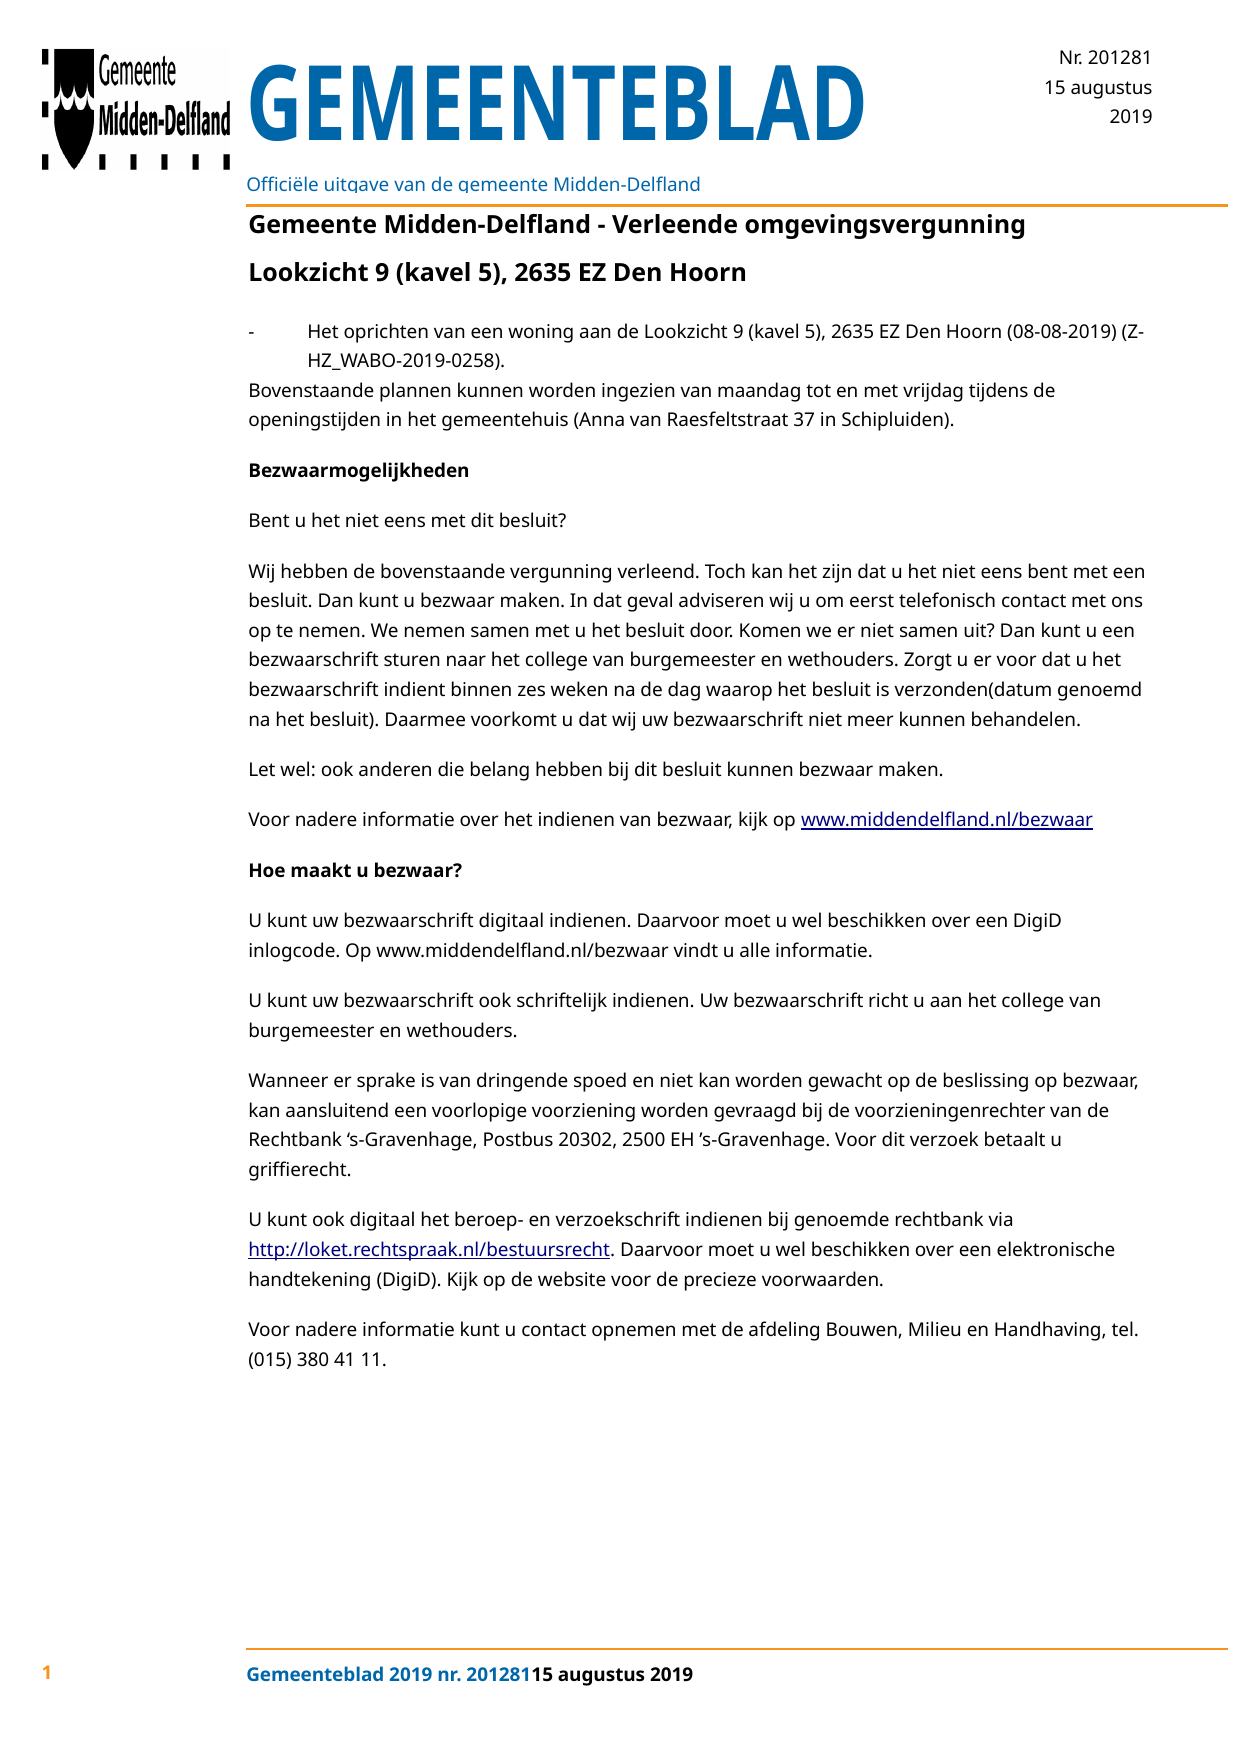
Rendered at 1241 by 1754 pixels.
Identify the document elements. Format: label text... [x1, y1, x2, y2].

text U kunt uw bezwaarschrift digitaal indienen. Daarvoor moet u wel beschikken over een DigiD inlogcode. Op www.middendelfland.nl/bezwaar vindt u alle informatie. [248, 907, 1152, 963]
text Bovenstaande plannen kunnen worden ingezien van maandag tot en met vrijdag tijdens de openingstijden in het gemeentehuis (Anna van Raesfeltstraat 37 in Schipluiden). [248, 377, 1152, 432]
picture [41, 47, 231, 172]
text Wanneer er sprake is van dringende spoed en niet kan worden gewacht op de beslissing op bezwaar, kan aansluitend een voorlopige voorziening worden gevraagd bij de voorzieningenrechter van de Rechtbank ‘s-Gravenhage, Postbus 20302, 2500 EH ’s-Gravenhage. Voor dit verzoek betaalt u griffierecht. [248, 1067, 1152, 1182]
text Wij hebben de bovenstaande vergunning verleend. Toch kan het zijn dat u het niet eens bent met een besluit. Dan kunt u bezwaar maken. In dat geval adviseren wij u om eerst telefonisch contact met ons op te nemen. We nemen samen met u het besluit door. Komen we er niet samen uit? Dan kunt u een bezwaarschrift sturen naar het college van burgemeester en wethouders. Zorgt u er voor dat u het bezwaarschrift indient binnen zes weken na de dag waarop het besluit is verzonden(datum genoemd na het besluit). Daarmee voorkomt u dat wij uw bezwaarschrift niet meer kunnen behandelen. [248, 558, 1152, 732]
text U kunt ook digitaal het beroep- en verzoekschrift indienen bij genoemde rechtbank via http://loket.rechtspraak.nl/bestuursrecht. Daarvoor moet u wel beschikken over een elektronische handtekening (DigiD). Kijk op de website voor de precieze voorwaarden. [248, 1207, 1152, 1292]
text Bezwaarmogelijkheden [248, 457, 1152, 483]
text Voor nadere informatie kunt u contact opnemen met de afdeling Bouwen, Milieu en Handhaving, tel. (015) 380 41 11. [248, 1316, 1152, 1372]
list Het oprichten van een woning aan de Lookzicht 9 (kavel 5), 2635 EZ Den Hoorn (08-08-2019) (Z-HZ_WABO-2019-0258). [248, 318, 1152, 373]
text Let wel: ook anderen die belang hebben bij dit besluit kunnen bezwaar maken. [248, 756, 1152, 782]
text Voor nadere informatie over het indienen van bezwaar, kijk op www.middendelfland.nl/bezwaar [248, 807, 1152, 832]
text Hoe maakt u bezwaar? [248, 857, 1152, 883]
text U kunt uw bezwaarschrift ook schriftelijk indienen. Uw bezwaarschrift richt u aan het college van burgemeester en wethouders. [248, 987, 1152, 1043]
text Gemeente Midden-Delfland - Verleende omgevingsvergunning Lookzicht 9 (kavel 5), 2635 EZ Den Hoorn [248, 207, 1152, 288]
text Bent u het niet eens met dit besluit? [248, 507, 1152, 533]
